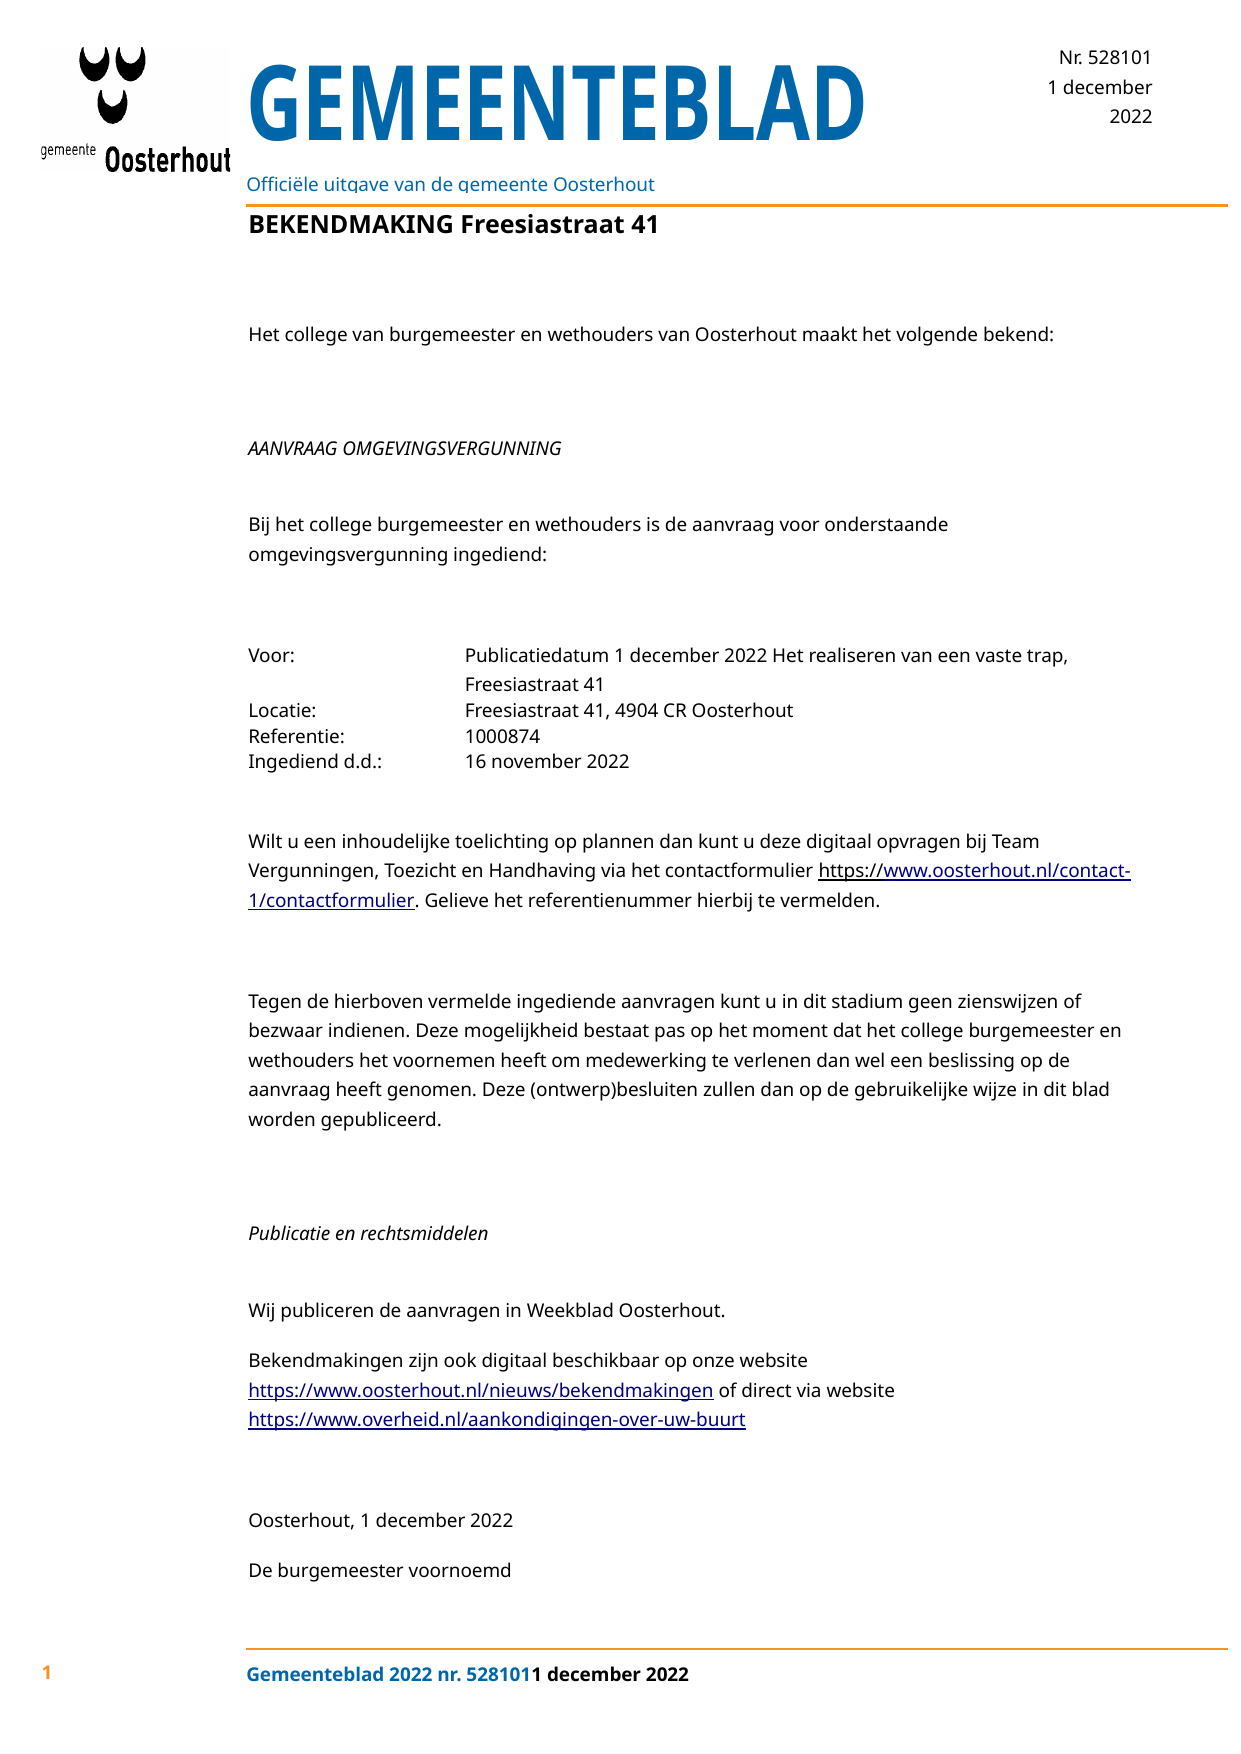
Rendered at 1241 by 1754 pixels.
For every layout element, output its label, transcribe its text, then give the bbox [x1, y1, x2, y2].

table_header Voor: [248, 642, 464, 697]
text Wij publiceren de aanvragen in Weekblad Oosterhout. [248, 1297, 1152, 1322]
text Oosterhout, 1 december 2022 [248, 1507, 1152, 1533]
text Bij het college burgemeester en wethouders is de aanvraag voor onderstaande omgevingsvergunning ingediend: [248, 511, 1152, 567]
text AANVRAAG OMGEVINGSVERGUNNING [248, 435, 1152, 461]
text Bekendmakingen zijn ook digitaal beschikbaar op onze website https://www.oosterhout.nl/nieuws/bekendmakingen of direct via website https://www.overheid.nl/aankondigingen-over-uw-buurt [248, 1347, 1152, 1432]
text Het college van burgemeester en wethouders van Oosterhout maakt het volgende bekend: [248, 321, 1152, 346]
picture [41, 47, 231, 172]
table_cell 1000874 [465, 723, 1152, 748]
table_cell Referentie: [248, 723, 464, 748]
table_cell 16 november 2022 [465, 749, 1152, 774]
text De burgemeester voornoemd [248, 1558, 1152, 1583]
text Wilt u een inhoudelijke toelichting op plannen dan kunt u deze digitaal opvragen bij Team Vergunningen, Toezicht en Handhaving via het contactformulier https://www.oosterhout.nl/contact-1/contactformulier. Gelieve het referentienummer hierbij te vermelden. [248, 828, 1152, 913]
text Publicatie en rechtsmiddelen [248, 1221, 1152, 1246]
text BEKENDMAKING Freesiastraat 41 [248, 207, 1152, 241]
text Tegen de hierboven vermelde ingediende aanvragen kunt u in dit stadium geen zienswijzen of bezwaar indienen. Deze mogelijkheid bestaat pas op het moment dat het college burgemeester en wethouders het voornemen heeft om medewerking te verlenen dan wel een beslissing op de aanvraag heeft genomen. Deze (ontwerp)besluiten zullen dan op de gebruikelijke wijze in dit blad worden gepubliceerd. [248, 988, 1152, 1132]
table_cell Locatie: [248, 697, 464, 723]
table_cell Freesiastraat 41, 4904 CR Oosterhout [465, 697, 1152, 723]
table_header Publicatiedatum 1 december 2022 Het realiseren van een vaste trap, Freesiastraat 41 [465, 642, 1152, 697]
table_cell Ingediend d.d.: [248, 749, 464, 774]
